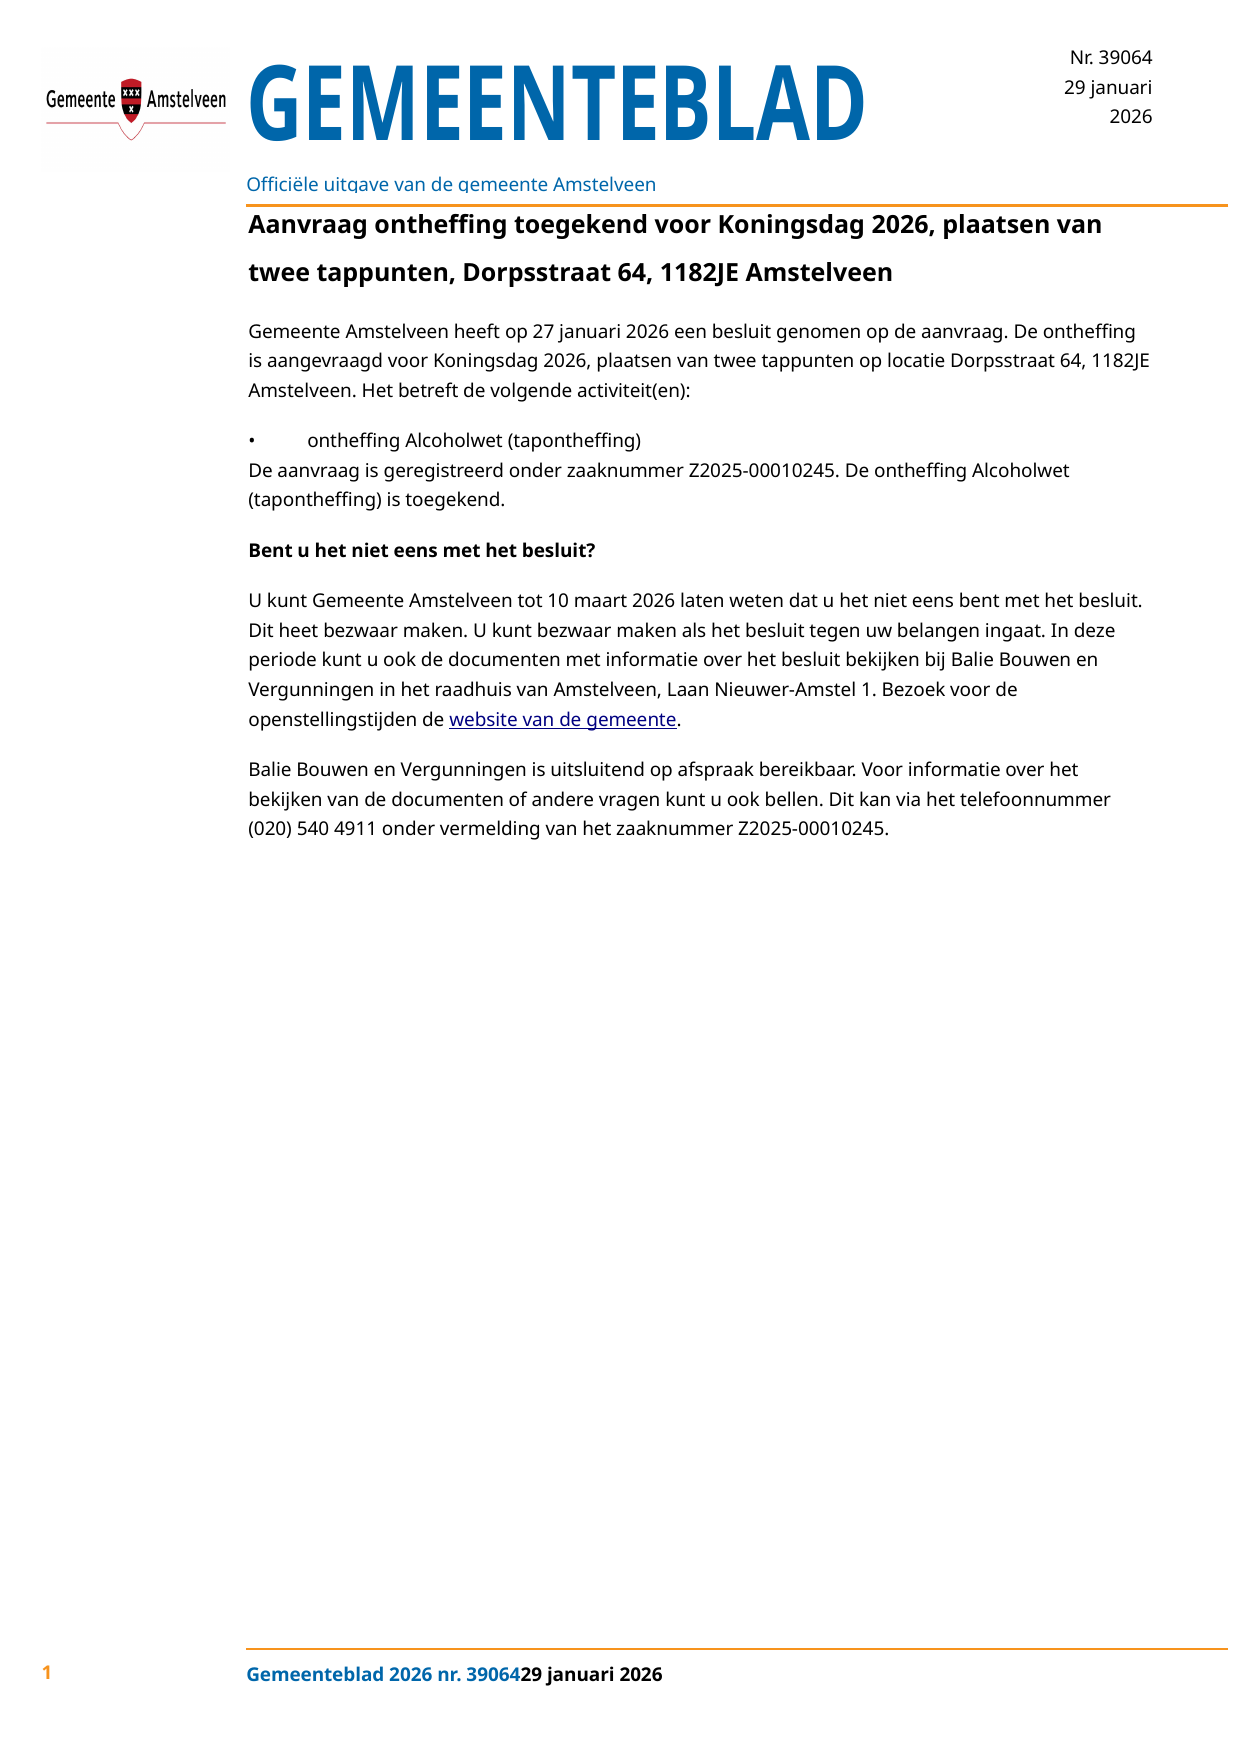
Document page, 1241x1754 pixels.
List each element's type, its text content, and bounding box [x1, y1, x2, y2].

text Aanvraag ontheffing toegekend voor Koningsdag 2026, plaatsen van twee tappunten, Dorpsstraat 64, 1182JE Amstelveen [248, 207, 1152, 288]
text Gemeente Amstelveen heeft op 27 januari 2026 een besluit genomen op de aanvraag. De ontheffing is aangevraagd voor Koningsdag 2026, plaatsen van twee tappunten op locatie Dorpsstraat 64, 1182JE Amstelveen. Het betreft de volgende activiteit(en): [248, 318, 1152, 403]
text De aanvraag is geregistreerd onder zaaknummer Z2025-00010245. De ontheffing Alcoholwet (tapontheffing) is toegekend. [248, 457, 1152, 512]
picture [41, 47, 231, 172]
text Balie Bouwen en Vergunningen is uitsluitend op afspraak bereikbaar. Voor informatie over het bekijken van de documenten of andere vragen kunt u ook bellen. Dit kan via het telefoonnummer (020) 540 4911 onder vermelding van het zaaknummer Z2025-00010245. [248, 756, 1152, 841]
list ontheffing Alcoholwet (tapontheffing) [248, 427, 1152, 453]
text Bent u het niet eens met het besluit? [248, 537, 1152, 563]
text U kunt Gemeente Amstelveen tot 10 maart 2026 laten weten dat u het niet eens bent met het besluit. Dit heet bezwaar maken. U kunt bezwaar maken als het besluit tegen uw belangen ingaat. In deze periode kunt u ook de documenten met informatie over het besluit bekijken bij Balie Bouwen en Vergunningen in het raadhuis van Amstelveen, Laan Nieuwer-Amstel 1. Bezoek voor de openstellingstijden de website van de gemeente. [248, 587, 1152, 732]
